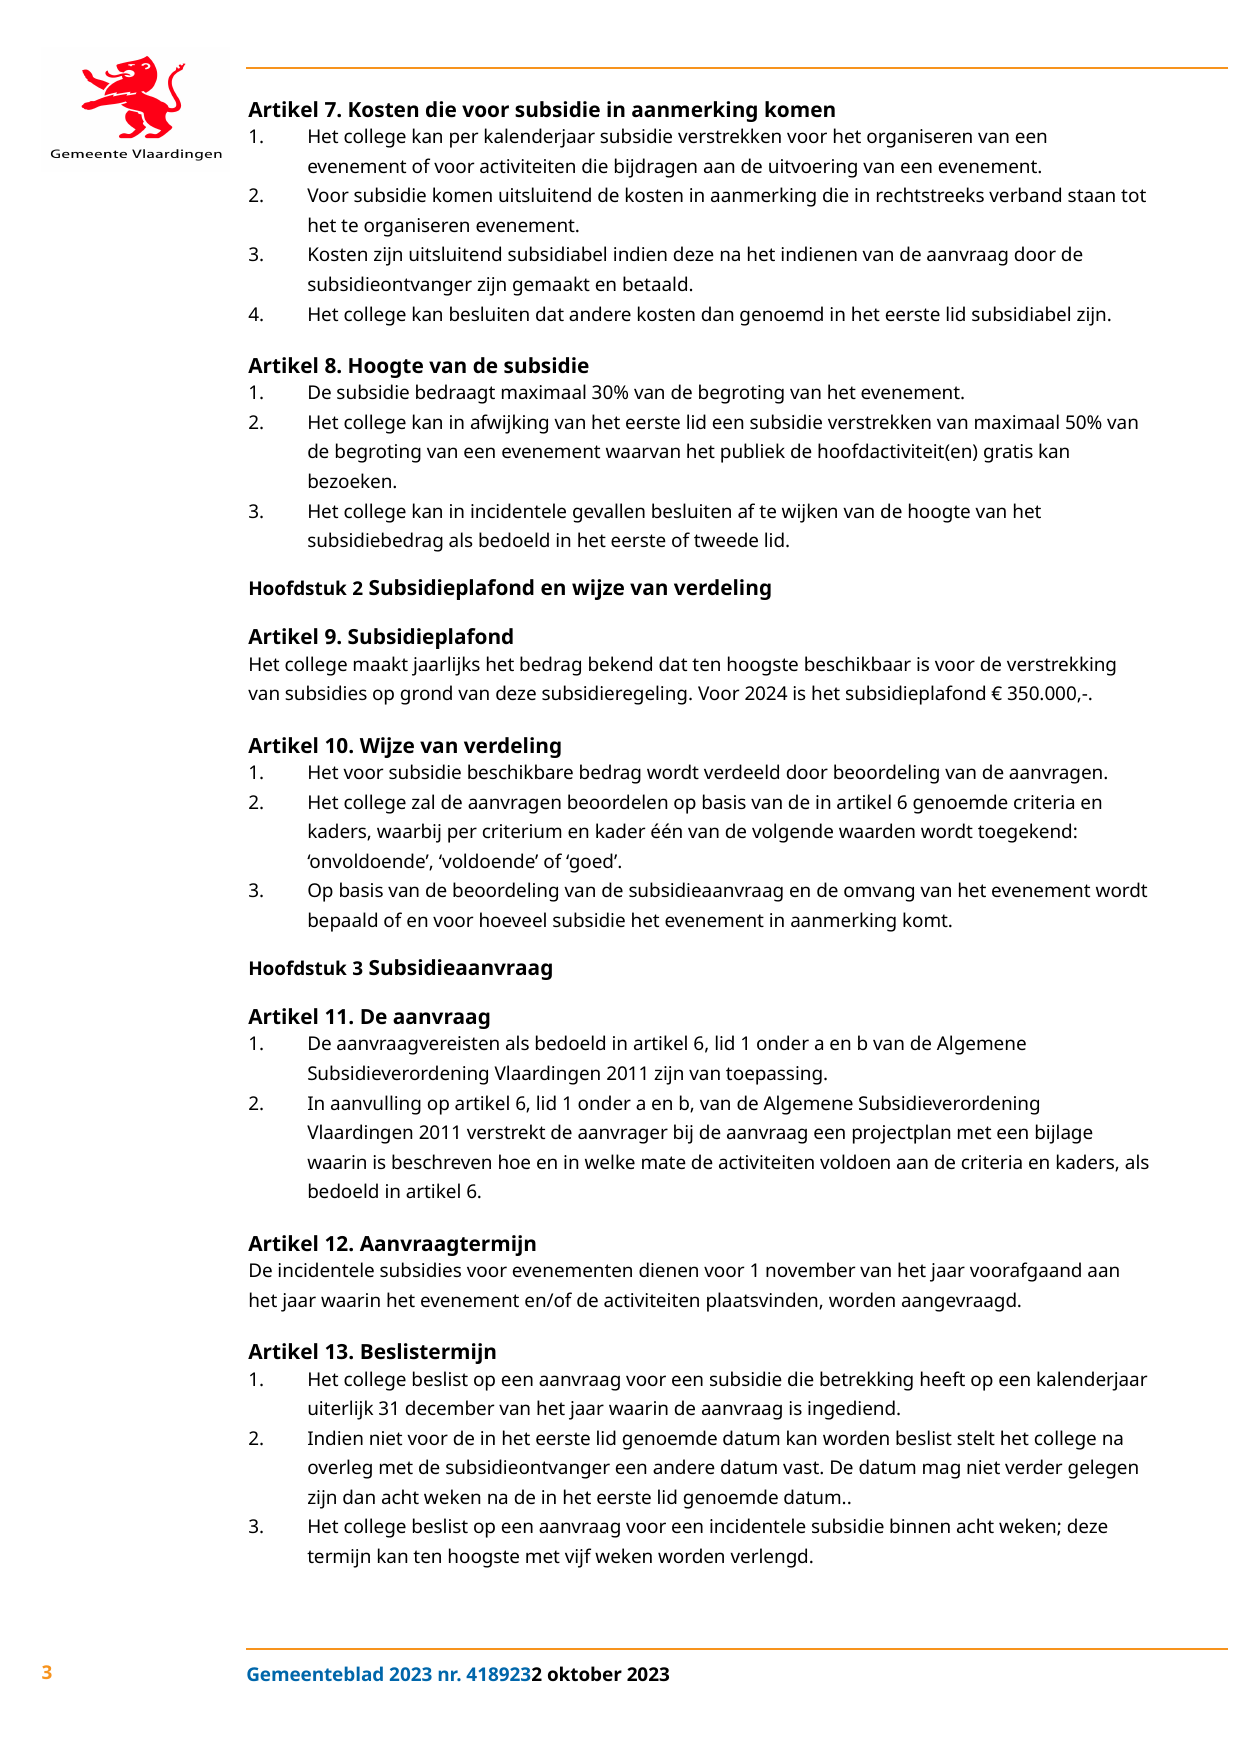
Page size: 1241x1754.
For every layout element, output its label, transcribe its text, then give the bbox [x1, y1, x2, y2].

text Artikel 11. De aanvraag [248, 1002, 1152, 1031]
list Het college kan in afwijking van het eerste lid een subsidie verstrekken van maximaal 50% van de begroting van een evenement waarvan het publiek de hoofdactiviteit(en) gratis kan bezoeken. [248, 409, 1152, 494]
text Het college maakt jaarlijks het bedrag bekend dat ten hoogste beschikbaar is voor de verstrekking van subsidies op grond van deze subsidieregeling. Voor 2024 is het subsidieplafond € 350.000,-. [248, 651, 1152, 706]
text Artikel 10. Wijze van verdeling [248, 731, 1152, 759]
list Het college beslist op een aanvraag voor een incidentele subsidie binnen acht weken; deze termijn kan ten hoogste met vijf weken worden verlengd. [248, 1514, 1152, 1569]
list Kosten zijn uitsluitend subsidiabel indien deze na het indienen van de aanvraag door de subsidieontvanger zijn gemaakt en betaald. [248, 242, 1152, 297]
list Het college kan besluiten dat andere kosten dan genoemd in het eerste lid subsidiabel zijn. [248, 301, 1152, 326]
list Op basis van de beoordeling van de subsidieaanvraag en de omvang van het evenement wordt bepaald of en voor hoeveel subsidie het evenement in aanmerking komt. [248, 878, 1152, 933]
list De aanvraagvereisten als bedoeld in artikel 6, lid 1 onder a en b van de Algemene Subsidieverordening Vlaardingen 2011 zijn van toepassing. [248, 1031, 1152, 1086]
text De incidentele subsidies voor evenementen dienen voor 1 november van het jaar voorafgaand aan het jaar waarin het evenement en/of de activiteiten plaatsvinden, worden aangevraagd. [248, 1257, 1152, 1313]
list Indien niet voor de in het eerste lid genoemde datum kan worden beslist stelt het college na overleg met de subsidieontvanger een andere datum vast. De datum mag niet verder gelegen zijn dan acht weken na de in het eerste lid genoemde datum.. [248, 1425, 1152, 1510]
list Het college kan per kalenderjaar subsidie verstrekken voor het organiseren van een evenement of voor activiteiten die bijdragen aan de uitvoering van een evenement. [248, 123, 1152, 178]
text Hoofdstuk 2 Subsidieplafond en wijze van verdeling [248, 573, 1152, 602]
list Het college zal de aanvragen beoordelen op basis van de in artikel 6 genoemde criteria en kaders, waarbij per criterium en kader één van de volgende waarden wordt toegekend: ‘onvoldoende’, ‘voldoende’ of ‘goed’. [248, 789, 1152, 874]
text Artikel 7. Kosten die voor subsidie in aanmerking komen [248, 95, 1152, 123]
list Het college kan in incidentele gevallen besluiten af te wijken van de hoogte van het subsidiebedrag als bedoeld in het eerste of tweede lid. [248, 498, 1152, 553]
list Het voor subsidie beschikbare bedrag wordt verdeeld door beoordeling van de aanvragen. [248, 759, 1152, 785]
list Voor subsidie komen uitsluitend de kosten in aanmerking die in rechtstreeks verband staan tot het te organiseren evenement. [248, 182, 1152, 238]
text Artikel 13. Beslistermijn [248, 1337, 1152, 1366]
list De subsidie bedraagt maximaal 30% van de begroting van het evenement. [248, 379, 1152, 405]
text Artikel 12. Aanvraagtermijn [248, 1229, 1152, 1257]
text Artikel 9. Subsidieplafond [248, 622, 1152, 651]
list In aanvulling op artikel 6, lid 1 onder a en b, van de Algemene Subsidieverordening Vlaardingen 2011 verstrekt de aanvrager bij de aanvraag een projectplan met een bijlage waarin is beschreven hoe en in welke mate de activiteiten voldoen aan de criteria en kaders, als bedoeld in artikel 6. [248, 1090, 1152, 1204]
picture [41, 47, 231, 172]
list Het college beslist op een aanvraag voor een subsidie die betrekking heeft op een kalenderjaar uiterlijk 31 december van het jaar waarin de aanvraag is ingediend. [248, 1366, 1152, 1421]
text Hoofdstuk 3 Subsidieaanvraag [248, 953, 1152, 981]
text Artikel 8. Hoogte van de subsidie [248, 351, 1152, 379]
